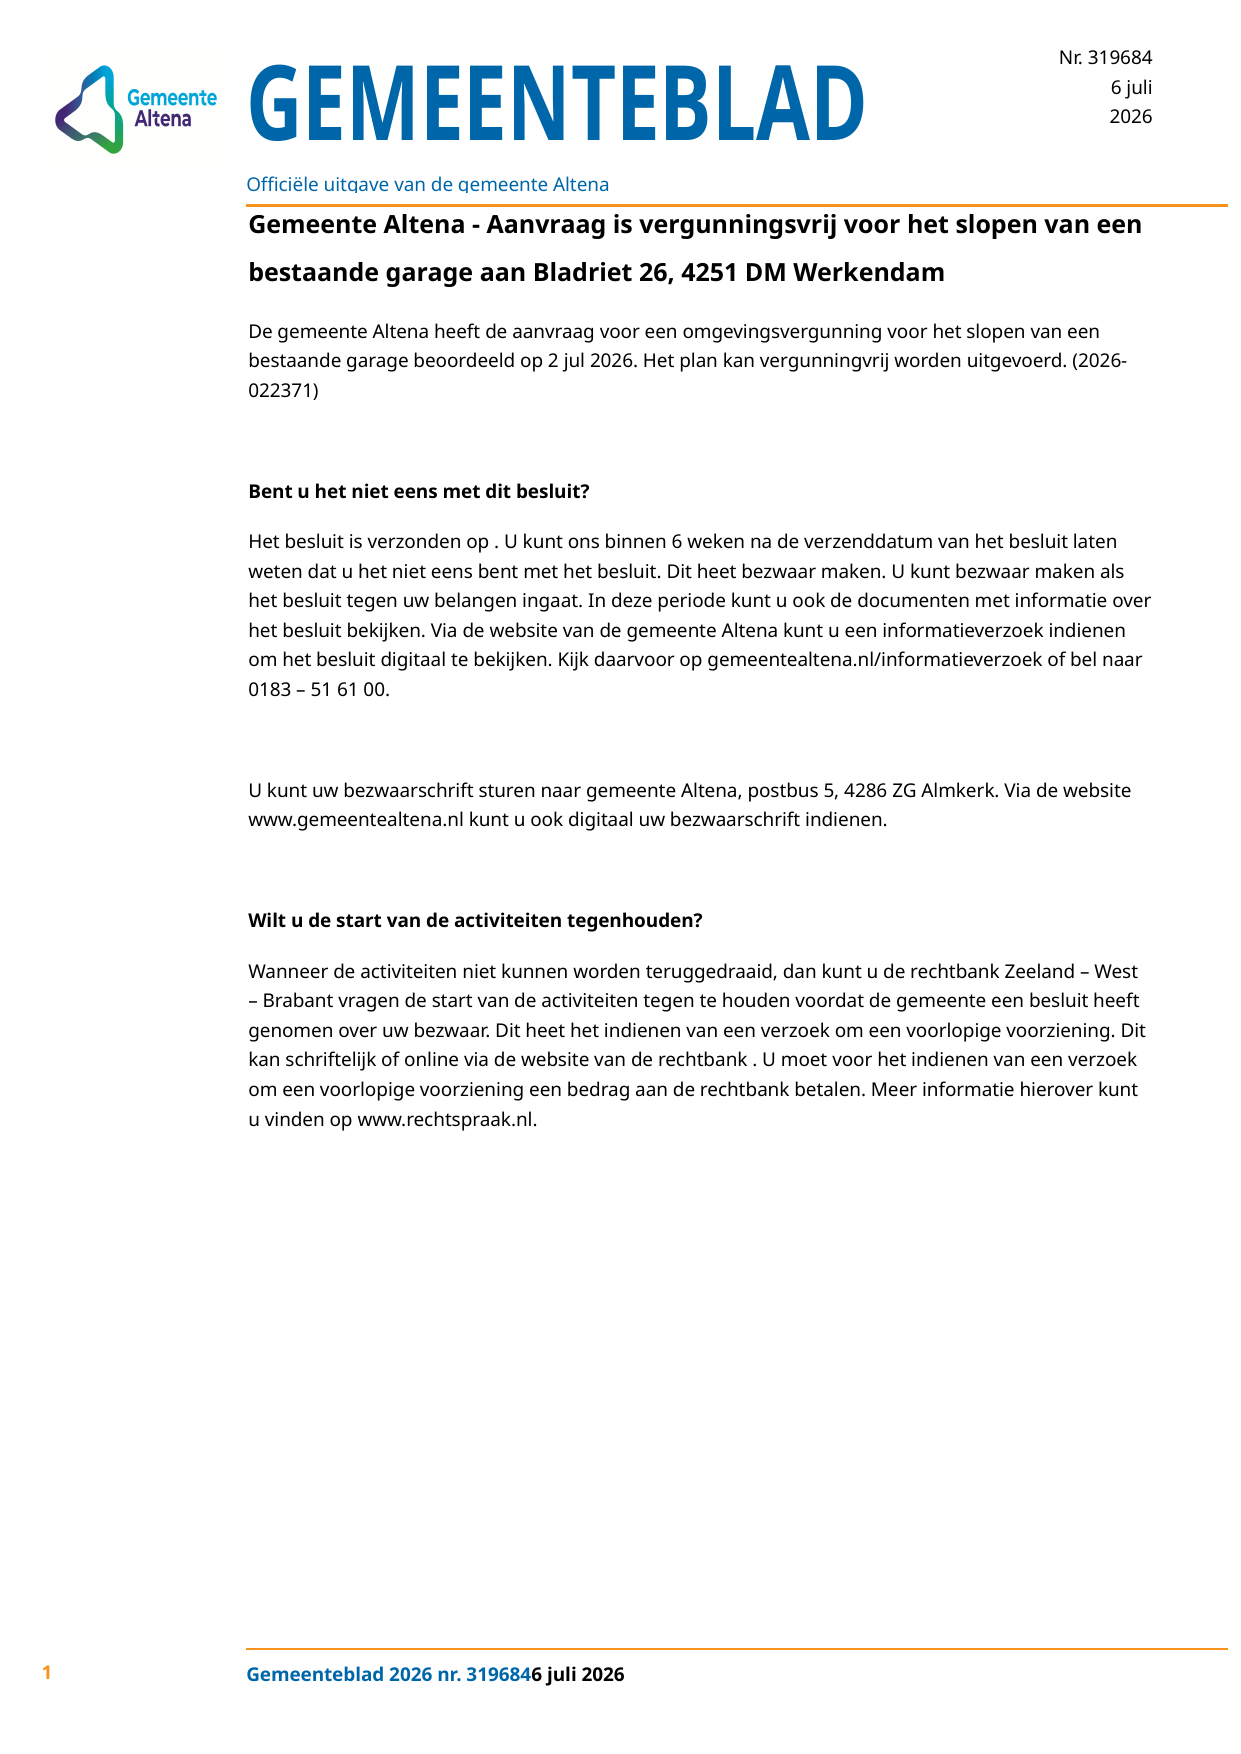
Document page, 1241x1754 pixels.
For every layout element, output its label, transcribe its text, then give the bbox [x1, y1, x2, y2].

text De gemeente Altena heeft de aanvraag voor een omgevingsvergunning voor het slopen van een bestaande garage beoordeeld op 2 jul 2026. Het plan kan vergunningvrij worden uitgevoerd. (2026-022371) [248, 318, 1152, 403]
text Het besluit is verzonden op . U kunt ons binnen 6 weken na de verzenddatum van het besluit laten weten dat u het niet eens bent met het besluit. Dit heet bezwaar maken. U kunt bezwaar maken als het besluit tegen uw belangen ingaat. In deze periode kunt u ook de documenten met informatie over het besluit bekijken. Via de website van de gemeente Altena kunt u een informatieverzoek indienen om het besluit digitaal te bekijken. Kijk daarvoor op gemeentealtena.nl/informatieverzoek of bel naar 0183 – 51 61 00. [248, 528, 1152, 702]
text Wilt u de start van de activiteiten tegenhouden? [248, 907, 1152, 933]
text Bent u het niet eens met dit besluit? [248, 478, 1152, 504]
text Wanneer de activiteiten niet kunnen worden teruggedraaid, dan kunt u de rechtbank Zeeland – West – Brabant vragen de start van de activiteiten tegen te houden voordat de gemeente een besluit heeft genomen over uw bezwaar. Dit heet het indienen van een verzoek om een voorlopige voorziening. Dit kan schriftelijk of online via de website van de rechtbank . U moet voor het indienen van een verzoek om een voorlopige voorziening een bedrag aan de rechtbank betalen. Meer informatie hierover kunt u vinden op www.rechtspraak.nl. [248, 958, 1152, 1132]
text Gemeente Altena - Aanvraag is vergunningsvrij voor het slopen van een bestaande garage aan Bladriet 26, 4251 DM Werkendam [248, 207, 1152, 288]
picture [41, 47, 231, 172]
text U kunt uw bezwaarschrift sturen naar gemeente Altena, postbus 5, 4286 ZG Almkerk. Via de website www.gemeentealtena.nl kunt u ook digitaal uw bezwaarschrift indienen. [248, 777, 1152, 832]
